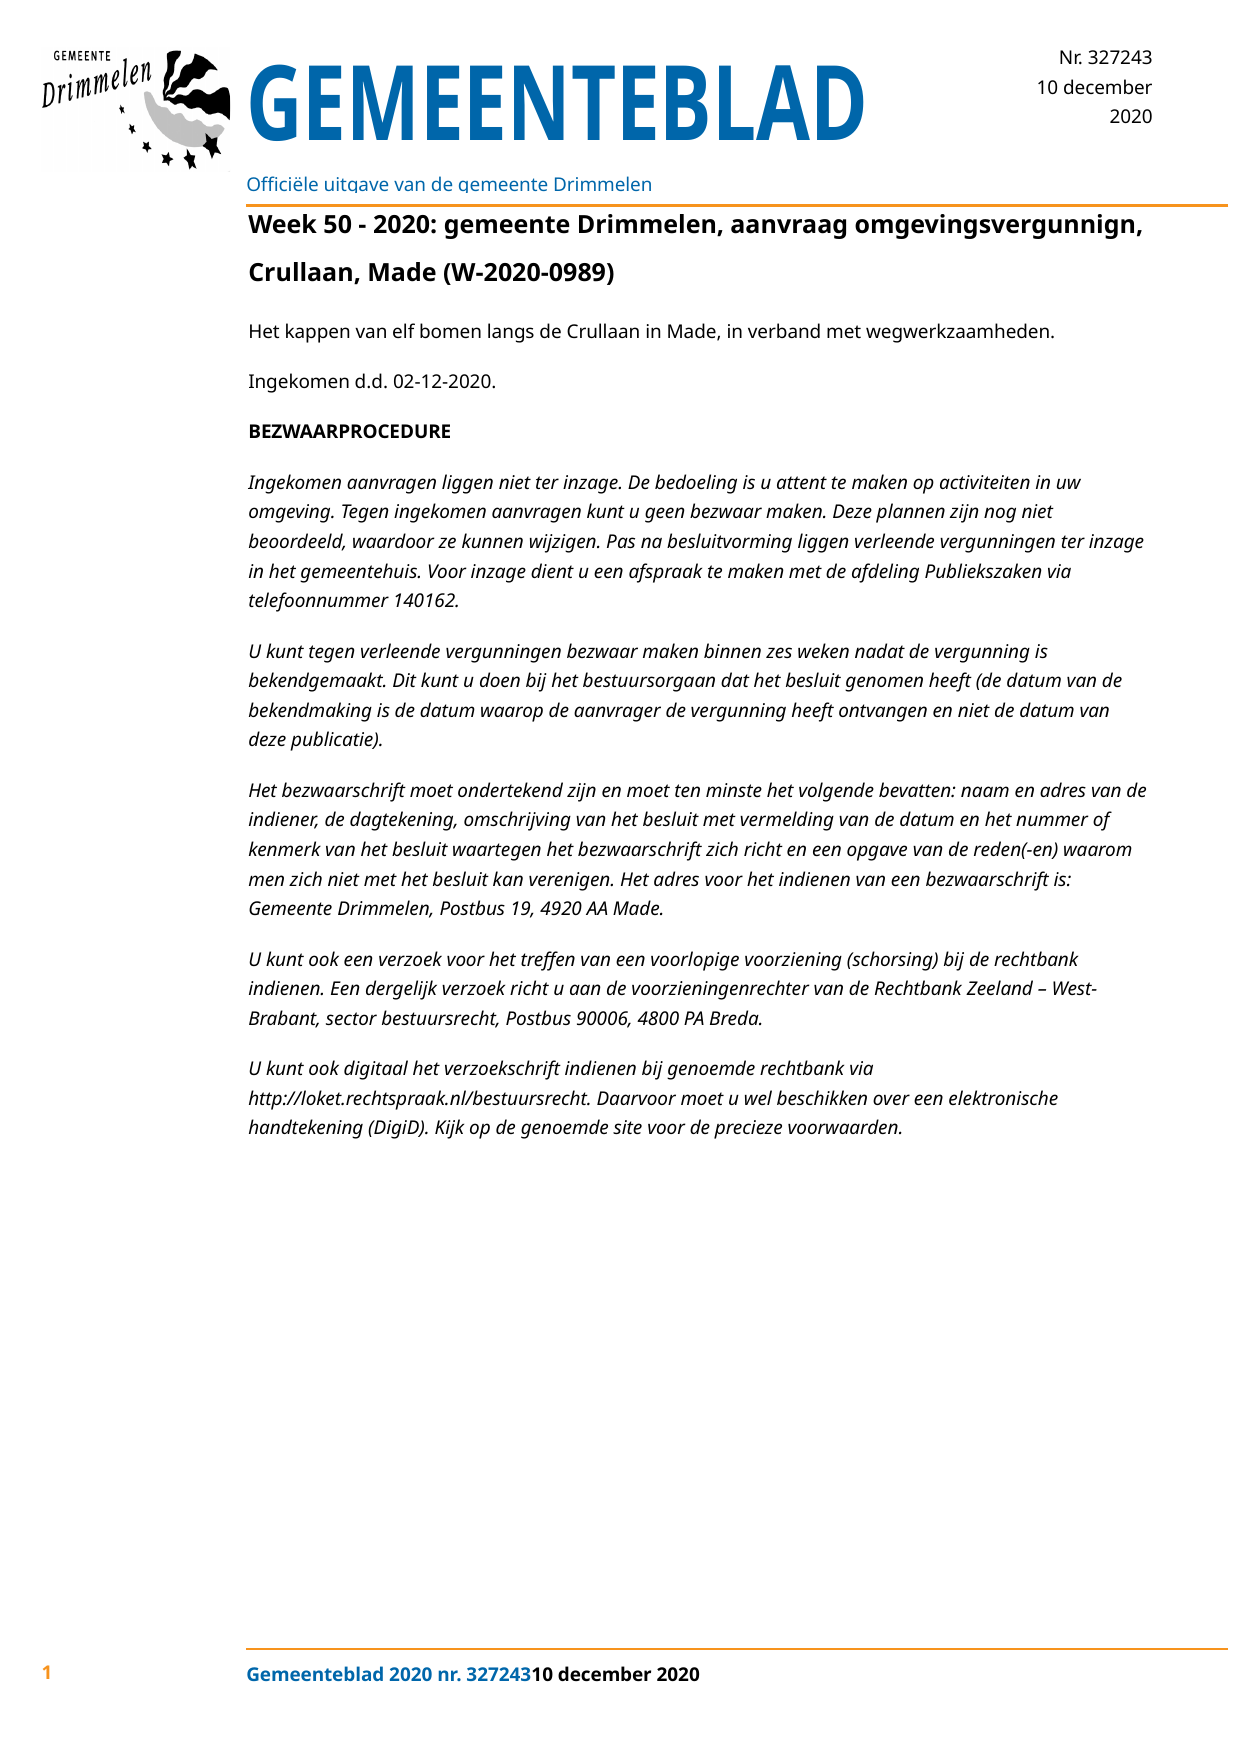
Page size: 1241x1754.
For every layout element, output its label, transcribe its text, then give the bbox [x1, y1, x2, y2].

text U kunt ook digitaal het verzoekschrift indienen bij genoemde rechtbank via http://loket.rechtspraak.nl/bestuursrecht. Daarvoor moet u wel beschikken over een elektronische handtekening (DigiD). Kijk op de genoemde site voor de precieze voorwaarden. [248, 1055, 1152, 1140]
text Ingekomen aanvragen liggen niet ter inzage. De bedoeling is u attent te maken op activiteiten in uw omgeving. Tegen ingekomen aanvragen kunt u geen bezwaar maken. Deze plannen zijn nog niet beoordeeld, waardoor ze kunnen wijzigen. Pas na besluitvorming liggen verleende vergunningen ter inzage in het gemeentehuis. Voor inzage dient u een afspraak te maken met de afdeling Publiekszaken via telefoonnummer 140162. [248, 469, 1152, 613]
text U kunt ook een verzoek voor het treffen van een voorlopige voorziening (schorsing) bij de rechtbank indienen. Een dergelijk verzoek richt u aan de voorzieningenrechter van de Rechtbank Zeeland – West-Brabant, sector bestuursrecht, Postbus 90006, 4800 PA Breda. [248, 946, 1152, 1031]
picture [41, 47, 231, 172]
text Het bezwaarschrift moet ondertekend zijn en moet ten minste het volgende bevatten: naam en adres van de indiener, de dagtekening, omschrijving van het besluit met vermelding van de datum en het nummer of kenmerk van het besluit waartegen het bezwaarschrift zich richt en een opgave van de reden(-en) waarom men zich niet met het besluit kan verenigen. Het adres voor het indienen van een bezwaarschrift is: Gemeente Drimmelen, Postbus 19, 4920 AA Made. [248, 777, 1152, 921]
text Ingekomen d.d. 02-12-2020. [248, 368, 1152, 394]
text BEZWAARPROCEDURE [248, 419, 1152, 444]
text U kunt tegen verleende vergunningen bezwaar maken binnen zes weken nadat de vergunning is bekendgemaakt. Dit kunt u doen bij het bestuursorgaan dat het besluit genomen heeft (de datum van de bekendmaking is de datum waarop de aanvrager de vergunning heeft ontvangen en niet de datum van deze publicatie). [248, 638, 1152, 752]
text Het kappen van elf bomen langs de Crullaan in Made, in verband met wegwerkzaamheden. [248, 318, 1152, 344]
text Week 50 - 2020: gemeente Drimmelen, aanvraag omgevingsvergunnign, Crullaan, Made (W-2020-0989) [248, 207, 1152, 288]
